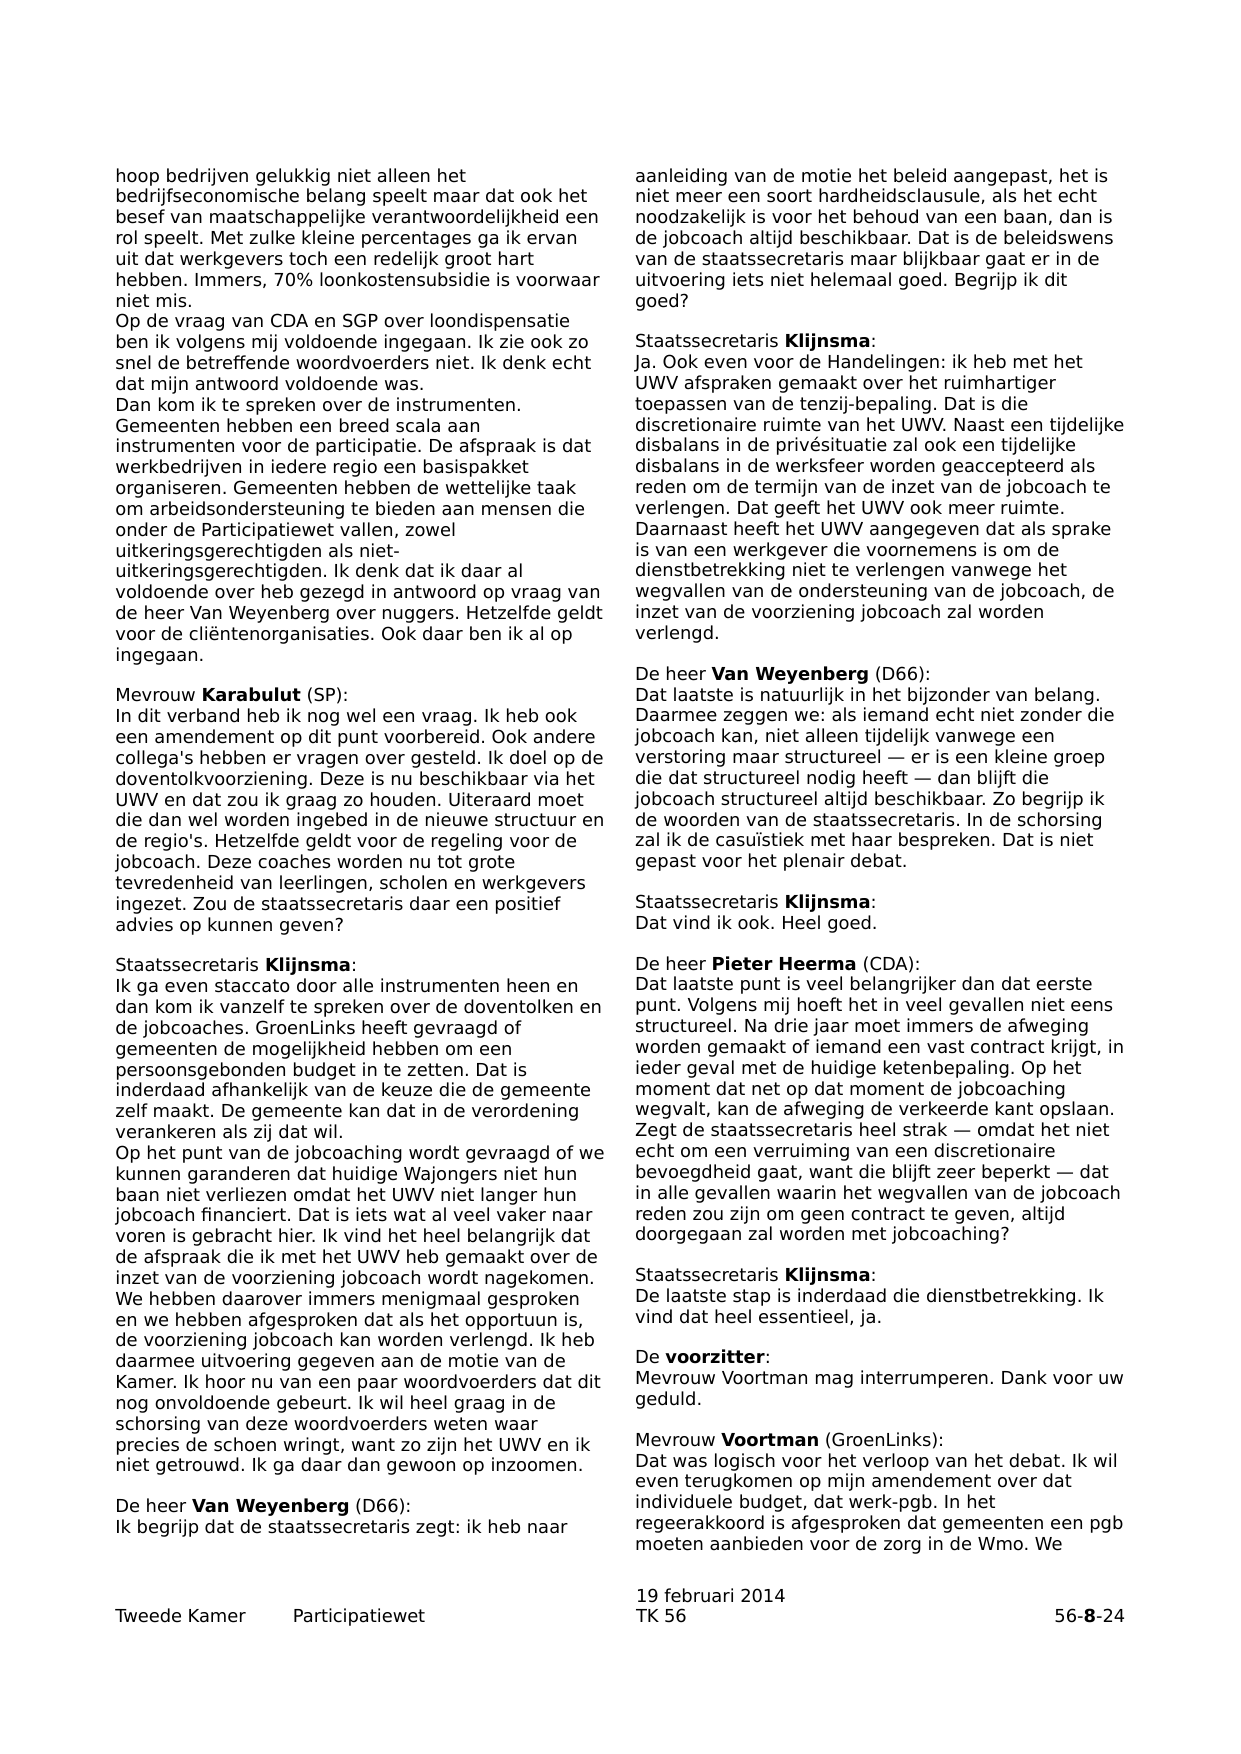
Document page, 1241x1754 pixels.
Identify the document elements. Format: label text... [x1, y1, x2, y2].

text Staatssecretaris Klijnsma: [635, 331, 1125, 352]
text Dat vind ik ook. Heel goed. [635, 912, 1125, 933]
text Dat was logisch voor het verloop van het debat. Ik wil even terugkomen op mijn amendement over dat individuele budget, dat werk-pgb. In het regeerakkoord is afgesproken dat gemeenten een pgb moeten aanbieden voor de zorg in de Wmo. We [635, 1450, 1125, 1554]
text Ik ga even staccato door alle instrumenten heen en dan kom ik vanzelf te spreken over de doventolken en de jobcoaches. GroenLinks heeft gevraagd of gemeenten de mogelijkheid hebben om een persoonsgebonden budget in te zetten. Dat is inderdaad afhankelijk van de keuze die de gemeente zelf maakt. De gemeente kan dat in de verordening verankeren als zij dat wil. [115, 976, 605, 1143]
text Ja. Ook even voor de Handelingen: ik heb met het UWV afspraken gemaakt over het ruimhartiger toepassen van de tenzij-bepaling. Dat is die discretionaire ruimte van het UWV. Naast een tijdelijke disbalans in de privésituatie zal ook een tijdelijke disbalans in de werksfeer worden geaccepteerd als reden om de termijn van de inzet van de jobcoach te verlengen. Dat geeft het UWV ook meer ruimte. Daarnaast heeft het UWV aangegeven dat als sprake is van een werkgever die voornemens is om de dienstbetrekking niet te verlengen vanwege het wegvallen van de ondersteuning van de jobcoach, de inzet van de voorziening jobcoach zal worden verlengd. [635, 352, 1125, 643]
text De heer Pieter Heerma (CDA): [635, 953, 1125, 974]
text De heer Van Weyenberg (D66): [115, 1496, 605, 1517]
text In dit verband heb ik nog wel een vraag. Ik heb ook een amendement op dit punt voorbereid. Ook andere collega's hebben er vragen over gesteld. Ik doel op de doventolkvoorziening. Deze is nu beschikbaar via het UWV en dat zou ik graag zo houden. Uiteraard moet die dan wel worden ingebed in de nieuwe structuur en de regio's. Hetzelfde geldt voor de regeling voor de jobcoach. Deze coaches worden nu tot grote tevredenheid van leerlingen, scholen en werkgevers ingezet. Zou de staatssecretaris daar een positief advies op kunnen geven? [115, 706, 605, 935]
text Op het punt van de jobcoaching wordt gevraagd of we kunnen garanderen dat huidige Wajongers niet hun baan niet verliezen omdat het UWV niet langer hun jobcoach financiert. Dat is iets wat al veel vaker naar voren is gebracht hier. Ik vind het heel belangrijk dat de afspraak die ik met het UWV heb gemaakt over de inzet van de voorziening jobcoach wordt nagekomen. We hebben daarover immers menigmaal gesproken en we hebben afgesproken dat als het opportuun is, de voorziening jobcoach kan worden verlengd. Ik heb daarmee uitvoering gegeven aan de motie van de Kamer. Ik hoor nu van een paar woordvoerders dat dit nog onvoldoende gebeurt. Ik wil heel graag in de schorsing van deze woordvoerders weten waar precies de schoen wringt, want zo zijn het UWV en ik niet getrouwd. Ik ga daar dan gewoon op inzoomen. [115, 1143, 605, 1476]
text De voorzitter: [635, 1347, 1125, 1368]
text hoop bedrijven gelukkig niet alleen het bedrijfseconomische belang speelt maar dat ook het besef van maatschappelijke verantwoordelijkheid een rol speelt. Met zulke kleine percentages ga ik ervan uit dat werkgevers toch een redelijk groot hart hebben. Immers, 70% loonkostensubsidie is voorwaar niet mis. [115, 165, 605, 311]
text Dat laatste is natuurlijk in het bijzonder van belang. Daarmee zeggen we: als iemand echt niet zonder die jobcoach kan, niet alleen tijdelijk vanwege een verstoring maar structureel — er is een kleine groep die dat structureel nodig heeft — dan blijft die jobcoach structureel altijd beschikbaar. Zo begrijp ik de woorden van de staatssecretaris. In de schorsing zal ik de casuïstiek met haar bespreken. Dat is niet gepast voor het plenair debat. [635, 684, 1125, 872]
text Ik begrijp dat de staatssecretaris zegt: ik heb naar [115, 1517, 605, 1537]
text De heer Van Weyenberg (D66): [635, 663, 1125, 684]
text Staatssecretaris Klijnsma: [635, 892, 1125, 912]
text Staatssecretaris Klijnsma: [115, 955, 605, 976]
text Dan kom ik te spreken over de instrumenten. Gemeenten hebben een breed scala aan instrumenten voor de participatie. De afspraak is dat werkbedrijven in iedere regio een basispakket organiseren. Gemeenten hebben de wettelijke taak om arbeidsondersteuning te bieden aan mensen die onder de Participatiewet vallen, zowel uitkeringsgerechtigden als niet-uitkeringsgerechtigden. Ik denk dat ik daar al voldoende over heb gezegd in antwoord op vraag van de heer Van Weyenberg over nuggers. Hetzelfde geldt voor de cliëntenorganisaties. Ook daar ben ik al op ingegaan. [115, 394, 605, 665]
text Dat laatste punt is veel belangrijker dan dat eerste punt. Volgens mij hoeft het in veel gevallen niet eens structureel. Na drie jaar moet immers de afweging worden gemaakt of iemand een vast contract krijgt, in ieder geval met de huidige ketenbepaling. Op het moment dat net op dat moment de jobcoaching wegvalt, kan de afweging de verkeerde kant opslaan. Zegt de staatssecretaris heel strak — omdat het niet echt om een verruiming van een discretionaire bevoegdheid gaat, want die blijft zeer beperkt — dat in alle gevallen waarin het wegvallen van de jobcoach reden zou zijn om geen contract te geven, altijd doorgegaan zal worden met jobcoaching? [635, 974, 1125, 1245]
text Mevrouw Karabulut (SP): [115, 685, 605, 706]
text Mevrouw Voortman (GroenLinks): [635, 1430, 1125, 1450]
text De laatste stap is inderdaad die dienstbetrekking. Ik vind dat heel essentieel, ja. [635, 1286, 1125, 1327]
text Staatssecretaris Klijnsma: [635, 1265, 1125, 1286]
text Mevrouw Voortman mag interrumperen. Dank voor uw geduld. [635, 1368, 1125, 1410]
text aanleiding van de motie het beleid aangepast, het is niet meer een soort hardheidsclausule, als het echt noodzakelijk is voor het behoud van een baan, dan is de jobcoach altijd beschikbaar. Dat is de beleidswens van de staatssecretaris maar blijkbaar gaat er in de uitvoering iets niet helemaal goed. Begrijp ik dit goed? [635, 165, 1125, 311]
text Op de vraag van CDA en SGP over loondispensatie ben ik volgens mij voldoende ingegaan. Ik zie ook zo snel de betreffende woordvoerders niet. Ik denk echt dat mijn antwoord voldoende was. [115, 311, 605, 394]
